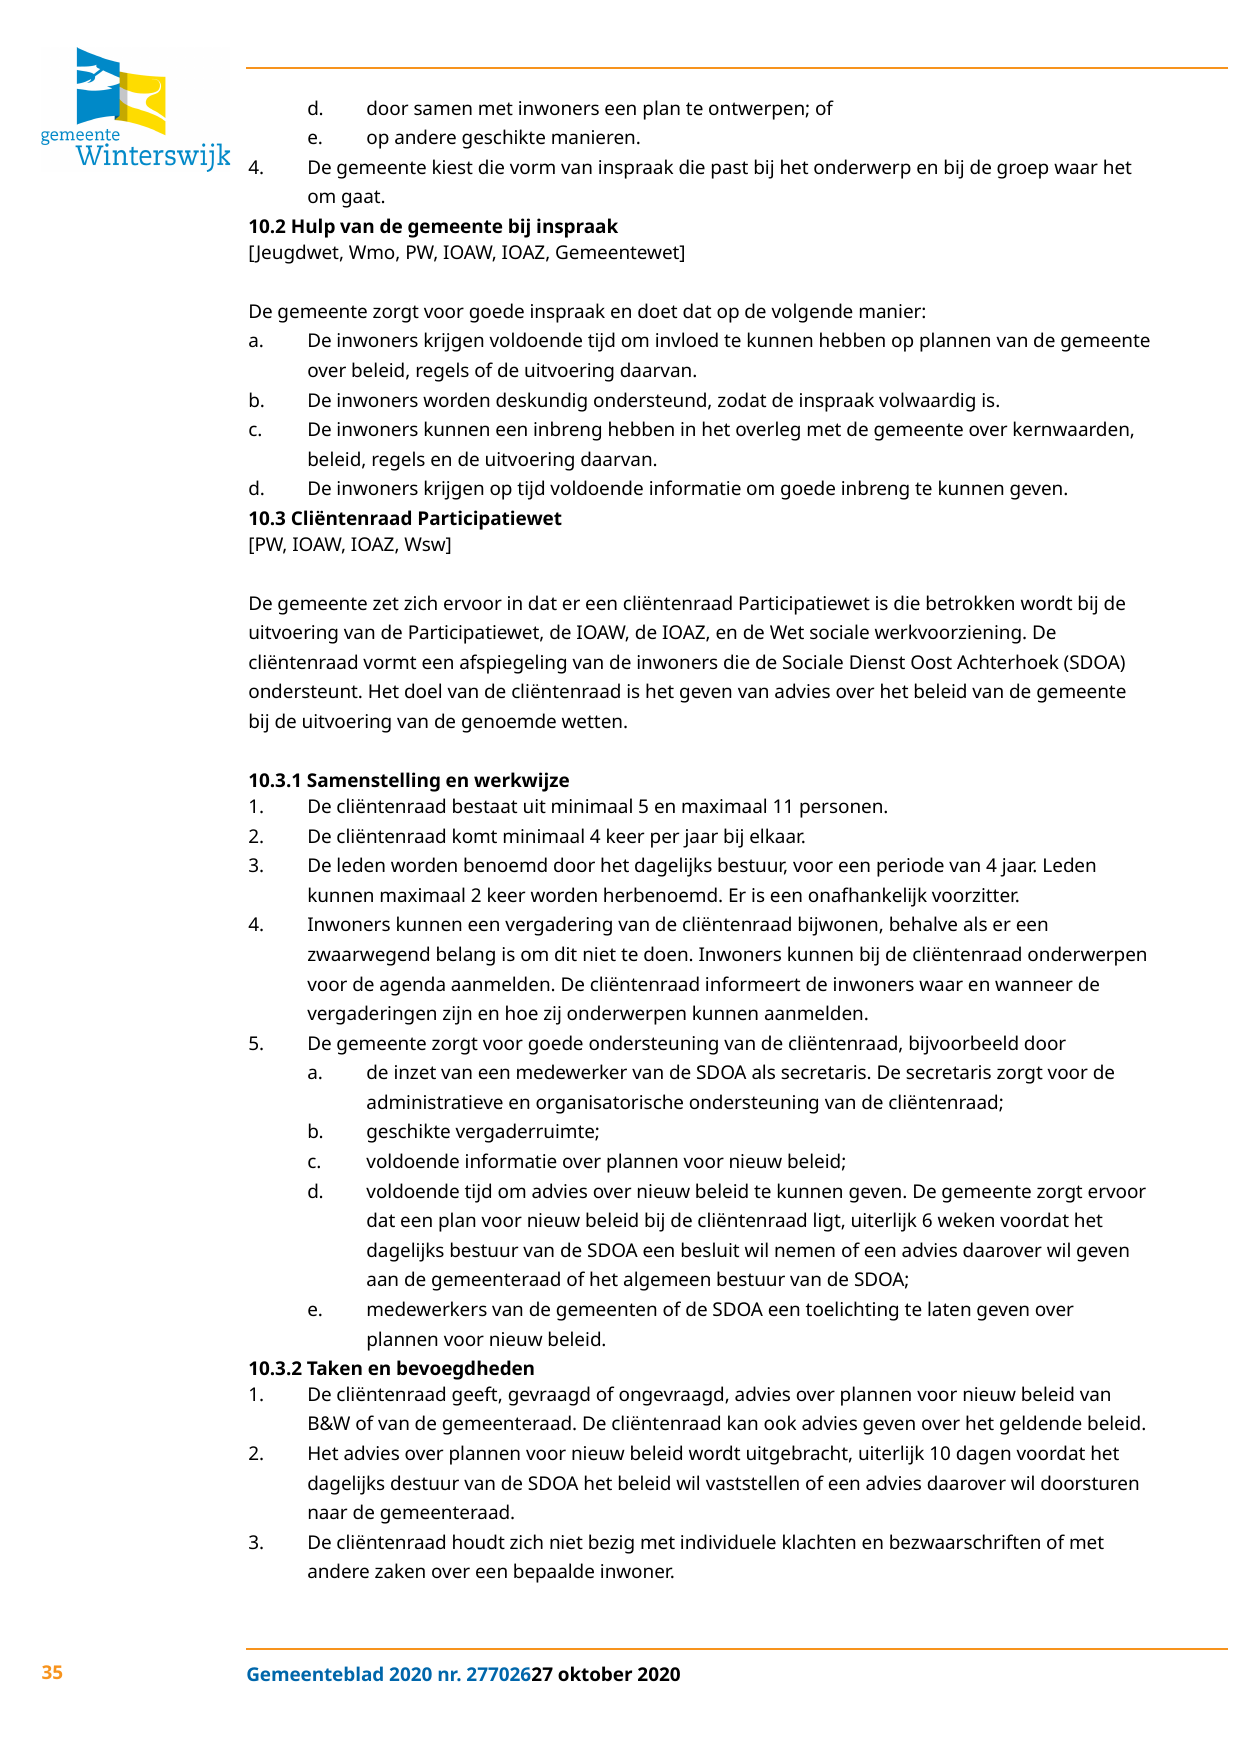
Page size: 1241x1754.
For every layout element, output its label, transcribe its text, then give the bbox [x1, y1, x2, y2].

list Het advies over plannen voor nieuw beleid wordt uitgebracht, uiterlijk 10 dagen voordat het dagelijks destuur van de SDOA het beleid wil vaststellen of een advies daarover wil doorsturen naar de gemeenteraad. [248, 1440, 1152, 1525]
list De cliëntenraad komt minimaal 4 keer per jaar bij elkaar. [248, 823, 1152, 848]
list geschikte vergaderruimte; [307, 1119, 1152, 1144]
text 10.3.2 Taken en bevoegdheden [248, 1355, 1152, 1381]
text 10.2 Hulp van de gemeente bij inspraak [248, 213, 1152, 239]
list De gemeente kiest die vorm van inspraak die past bij het onderwerp en bij de groep waar het om gaat. [248, 154, 1152, 209]
list De gemeente zorgt voor goede ondersteuning van de cliëntenraad, bijvoorbeeld door [248, 1030, 1152, 1056]
text 10.3 Cliëntenraad Participatiewet [248, 505, 1152, 531]
list op andere geschikte manieren. [307, 124, 1152, 150]
list voldoende informatie over plannen voor nieuw beleid; [307, 1148, 1152, 1174]
list De cliëntenraad houdt zich niet bezig met individuele klachten en bezwaarschriften of met andere zaken over een bepaalde inwoner. [248, 1529, 1152, 1584]
picture [225, 153, 231, 162]
list Inwoners kunnen een vergadering van de cliëntenraad bijwonen, behalve als er een zwaarwegend belang is om dit niet te doen. Inwoners kunnen bij de cliëntenraad onderwerpen voor de agenda aanmelden. De cliëntenraad informeert de inwoners waar en wanneer de vergaderingen zijn en hoe zij onderwerpen kunnen aanmelden. [248, 912, 1152, 1026]
text De gemeente zet zich ervoor in dat er een cliëntenraad Participatiewet is die betrokken wordt bij de uitvoering van de Participatiewet, de IOAW, de IOAZ, en de Wet sociale werkvoorziening. De cliëntenraad vormt een afspiegeling van de inwoners die de Sociale Dienst Oost Achterhoek (SDOA) ondersteunt. Het doel van de cliëntenraad is het geven van advies over het beleid van de gemeente bij de uitvoering van de genoemde wetten. [248, 590, 1152, 734]
text [Jeugdwet, Wmo, PW, IOAW, IOAZ, Gemeentewet] [248, 239, 1152, 264]
list medewerkers van de gemeenten of de SDOA een toelichting te laten geven over plannen voor nieuw beleid. [307, 1296, 1152, 1351]
text 10.3.1 Samenstelling en werkwijze [248, 767, 1152, 793]
list voldoende tijd om advies over nieuw beleid te kunnen geven. De gemeente zorgt ervoor dat een plan voor nieuw beleid bij de cliëntenraad ligt, uiterlijk 6 weken voordat het dagelijks bestuur van de SDOA een besluit wil nemen of een advies daarover wil geven aan de gemeenteraad of het algemeen bestuur van de SDOA; [307, 1178, 1152, 1292]
list de inzet van een medewerker van de SDOA als secretaris. De secretaris zorgt voor de administratieve en organisatorische ondersteuning van de cliëntenraad; [307, 1059, 1152, 1115]
list De inwoners kunnen een inbreng hebben in het overleg met de gemeente over kernwaarden, beleid, regels en de uitvoering daarvan. [248, 416, 1152, 472]
picture [41, 47, 231, 172]
text [PW, IOAW, IOAZ, Wsw] [248, 531, 1152, 557]
list De inwoners krijgen op tijd voldoende informatie om goede inbreng te kunnen geven. [248, 476, 1152, 501]
list De inwoners krijgen voldoende tijd om invloed te kunnen hebben op plannen van de gemeente over beleid, regels of de uitvoering daarvan. [248, 328, 1152, 383]
list door samen met inwoners een plan te ontwerpen; of [307, 95, 1152, 121]
list De cliëntenraad geeft, gevraagd of ongevraagd, advies over plannen voor nieuw beleid van B&W of van de gemeenteraad. De cliëntenraad kan ook advies geven over het geldende beleid. [248, 1381, 1152, 1436]
list De leden worden benoemd door het dagelijks bestuur, voor een periode van 4 jaar. Leden kunnen maximaal 2 keer worden herbenoemd. Er is een onafhankelijk voorzitter. [248, 852, 1152, 908]
list De inwoners worden deskundig ondersteund, zodat de inspraak volwaardig is. [248, 387, 1152, 412]
list De cliëntenraad bestaat uit minimaal 5 en maximaal 11 personen. [248, 793, 1152, 819]
text De gemeente zorgt voor goede inspraak en doet dat op de volgende manier: [248, 298, 1152, 324]
